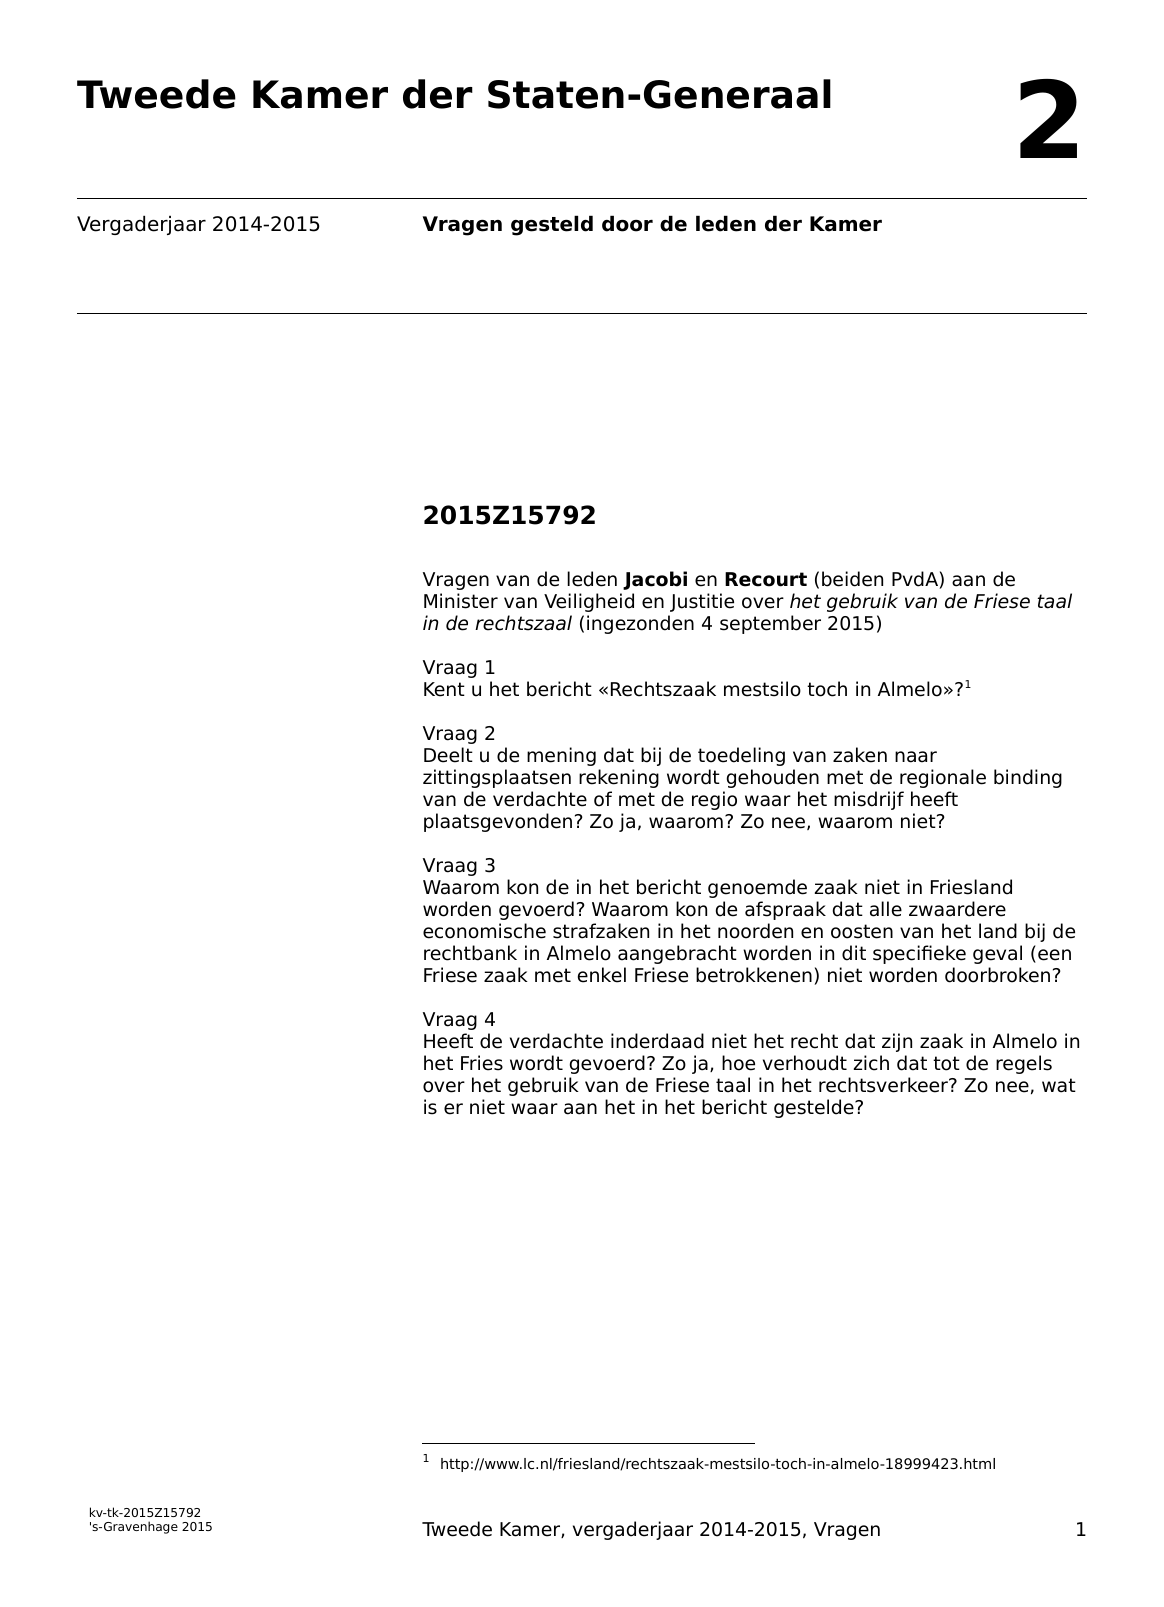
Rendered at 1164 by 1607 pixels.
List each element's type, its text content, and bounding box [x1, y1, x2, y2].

table_cell Vragen gesteld door de leden der Kamer [422, 199, 1087, 313]
text Vraag 4 [422, 1009, 1087, 1031]
text kv-tk-2015Z15792 [88, 1506, 323, 1520]
text http://www.lc.nl/friesland/rechtszaak-mestsilo-toch-in-almelo-18999423.html [422, 1452, 1087, 1474]
text Vraag 2 [422, 723, 1087, 745]
text Deelt u de mening dat bij de toedeling van zaken naar zittingsplaatsen rekening wordt gehouden met de regionale binding van de verdachte of met de regio waar het misdrijf heeft plaatsgevonden? Zo ja, waarom? Zo nee, waarom niet? [422, 745, 1087, 833]
text Vragen van de leden Jacobi en Recourt (beiden PvdA) aan de Minister van Veiligheid en Justitie over het gebruik van de Friese taal in de rechtszaal (ingezonden 4 september 2015) [422, 569, 1087, 635]
text Kent u het bericht «Rechtszaak mestsilo toch in Almelo»? [422, 679, 1087, 701]
table_cell Vergaderjaar 2014-2015 [77, 199, 422, 313]
text Waarom kon de in het bericht genoemde zaak niet in Friesland worden gevoerd? Waarom kon de afspraak dat alle zwaardere economische strafzaken in het noorden en oosten van het land bij de rechtbank in Almelo aangebracht worden in dit specifieke geval (een Friese zaak met enkel Friese betrokkenen) niet worden doorbroken? [422, 877, 1087, 987]
text Vraag 1 [422, 657, 1087, 679]
text 2015Z15792 [422, 501, 1087, 531]
table_header Tweede Kamer der Staten-Generaal [77, 59, 886, 198]
text Heeft de verdachte inderdaad niet het recht dat zijn zaak in Almelo in het Fries wordt gevoerd? Zo ja, hoe verhoudt zich dat tot de regels over het gebruik van de Friese taal in het rechtsverkeer? Zo nee, wat is er niet waar aan het in het bericht gestelde? [422, 1031, 1087, 1119]
table_header 2 [886, 59, 1087, 198]
text 's-Gravenhage 2015 [88, 1520, 323, 1534]
text Vraag 3 [422, 855, 1087, 877]
